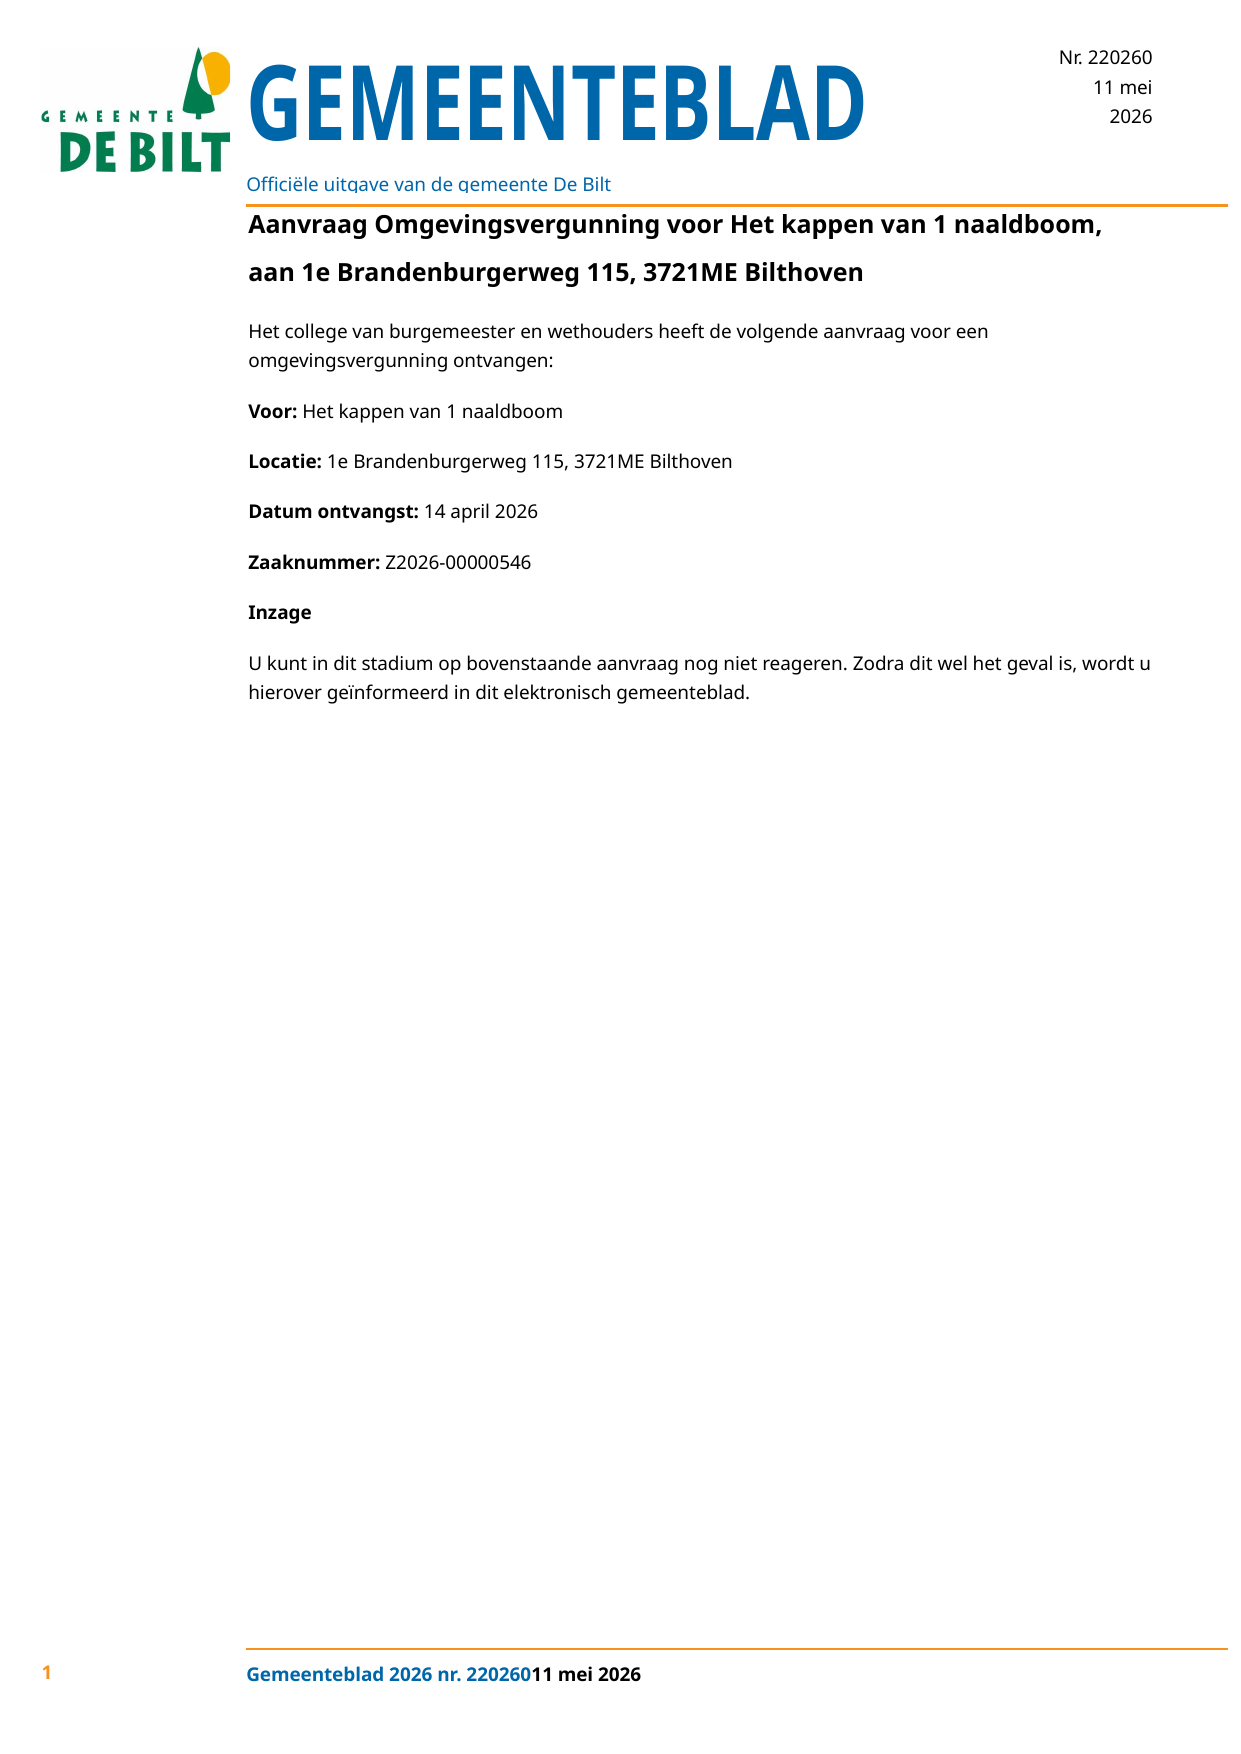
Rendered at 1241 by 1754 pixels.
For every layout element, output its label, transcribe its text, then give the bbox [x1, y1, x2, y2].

text Locatie: 1e Brandenburgerweg 115, 3721ME Bilthoven [248, 448, 1152, 474]
text Het college van burgemeester en wethouders heeft de volgende aanvraag voor een omgevingsvergunning ontvangen: [248, 318, 1152, 373]
text U kunt in dit stadium op bovenstaande aanvraag nog niet reageren. Zodra dit wel het geval is, wordt u hierover geïnformeerd in dit elektronisch gemeenteblad. [248, 650, 1152, 705]
text Inzage [248, 599, 1152, 625]
text Zaaknummer: Z2026-00000546 [248, 549, 1152, 575]
picture [41, 47, 231, 172]
text Aanvraag Omgevingsvergunning voor Het kappen van 1 naaldboom, aan 1e Brandenburgerweg 115, 3721ME Bilthoven [248, 207, 1152, 288]
text Voor: Het kappen van 1 naaldboom [248, 398, 1152, 424]
text Datum ontvangst: 14 april 2026 [248, 499, 1152, 524]
